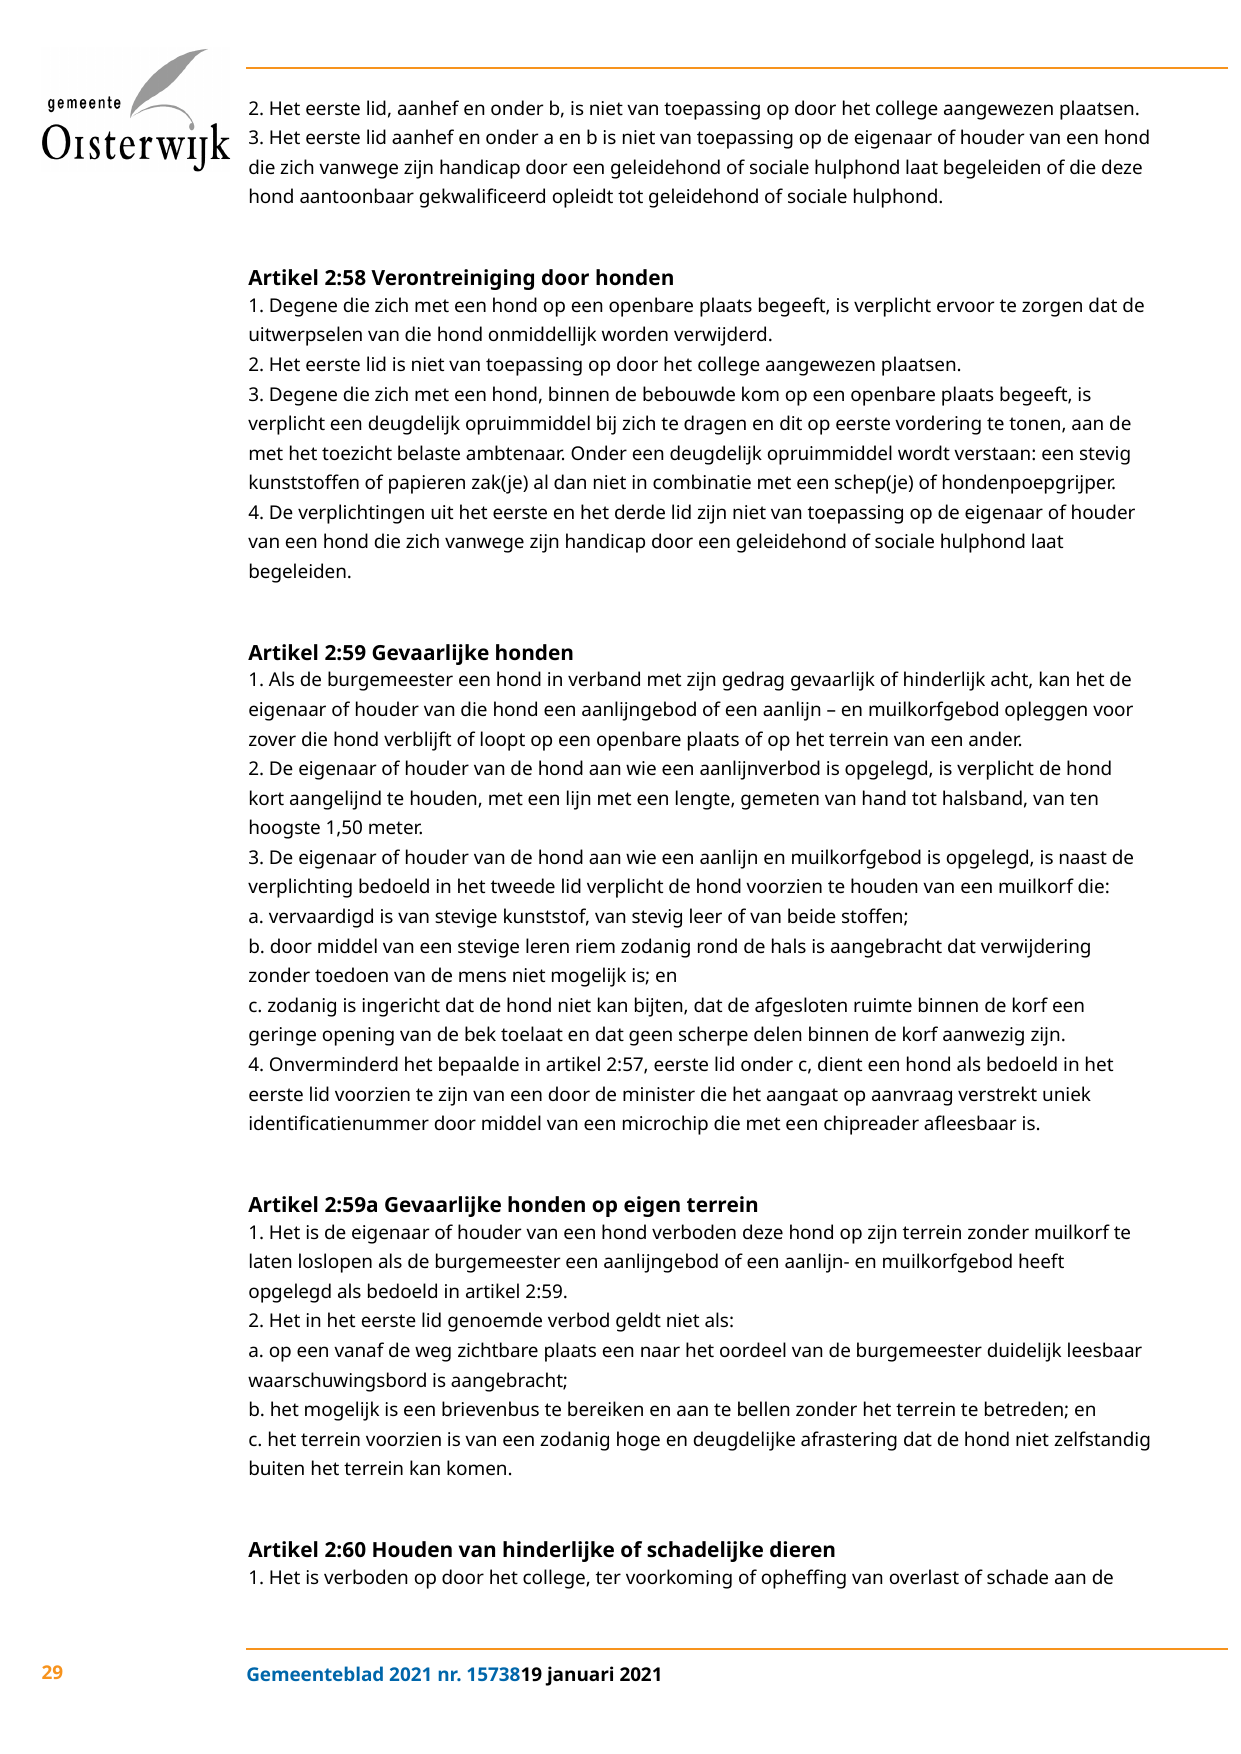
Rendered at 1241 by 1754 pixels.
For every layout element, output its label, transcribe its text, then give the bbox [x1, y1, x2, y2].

text 2. Het eerste lid, aanhef en onder b, is niet van toepassing op door het college aangewezen plaatsen. [248, 95, 1152, 121]
text 3. De eigenaar of houder van de hond aan wie een aanlijn en muilkorfgebod is opgelegd, is naast de verplichting bedoeld in het tweede lid verplicht de hond voorzien te houden van een muilkorf die: [248, 844, 1152, 899]
text c. het terrein voorzien is van een zodanig hoge en deugdelijke afrastering dat de hond niet zelfstandig buiten het terrein kan komen. [248, 1426, 1152, 1481]
text 1. Het is de eigenaar of houder van een hond verboden deze hond op zijn terrein zonder muilkorf te laten loslopen als de burgemeester een aanlijngebod of een aanlijn- en muilkorfgebod heeft opgelegd als bedoeld in artikel 2:59. [248, 1219, 1152, 1304]
text 2. Het eerste lid is niet van toepassing op door het college aangewezen plaatsen. [248, 351, 1152, 377]
text 1. Als de burgemeester een hond in verband met zijn gedrag gevaarlijk of hinderlijk acht, kan het de eigenaar of houder van die hond een aanlijngebod of een aanlijn – en muilkorfgebod opleggen voor zover die hond verblijft of loopt op een openbare plaats of op het terrein van een ander. [248, 667, 1152, 752]
text 3. Het eerste lid aanhef en onder a en b is niet van toepassing op de eigenaar of houder van een hond die zich vanwege zijn handicap door een geleidehond of sociale hulphond laat begeleiden of die deze hond aantoonbaar gekwalificeerd opleidt tot geleidehond of sociale hulphond. [248, 124, 1152, 209]
text 2. Het in het eerste lid genoemde verbod geldt niet als: [248, 1308, 1152, 1333]
text a. vervaardigd is van stevige kunststof, van stevig leer of van beide stoffen; [248, 903, 1152, 929]
text 3. Degene die zich met een hond, binnen de bebouwde kom op een openbare plaats begeeft, is verplicht een deugdelijk opruimmiddel bij zich te dragen en dit op eerste vordering te tonen, aan de met het toezicht belaste ambtenaar. Onder een deugdelijk opruimmiddel wordt verstaan: een stevig kunststoffen of papieren zak(je) al dan niet in combinatie met een schep(je) of hondenpoepgrijper. [248, 381, 1152, 495]
picture [41, 47, 231, 172]
text Artikel 2:59 Gevaarlijke honden [248, 638, 1152, 667]
text 1. Degene die zich met een hond op een openbare plaats begeeft, is verplicht ervoor te zorgen dat de uitwerpselen van die hond onmiddellijk worden verwijderd. [248, 292, 1152, 347]
text 2. De eigenaar of houder van de hond aan wie een aanlijnverbod is opgelegd, is verplicht de hond kort aangelijnd te houden, met een lijn met een lengte, gemeten van hand tot halsband, van ten hoogste 1,50 meter. [248, 755, 1152, 840]
text 4. De verplichtingen uit het eerste en het derde lid zijn niet van toepassing op de eigenaar of houder van een hond die zich vanwege zijn handicap door een geleidehond of sociale hulphond laat begeleiden. [248, 499, 1152, 584]
text Artikel 2:59a Gevaarlijke honden op eigen terrein [248, 1190, 1152, 1219]
text Artikel 2:58 Verontreiniging door honden [248, 263, 1152, 292]
text c. zodanig is ingericht dat de hond niet kan bijten, dat de afgesloten ruimte binnen de korf een geringe opening van de bek toelaat en dat geen scherpe delen binnen de korf aanwezig zijn. [248, 992, 1152, 1047]
text Artikel 2:60 Houden van hinderlijke of schadelijke dieren [248, 1536, 1152, 1564]
text b. het mogelijk is een brievenbus te bereiken en aan te bellen zonder het terrein te betreden; en [248, 1396, 1152, 1422]
text 4. Onverminderd het bepaalde in artikel 2:57, eerste lid onder c, dient een hond als bedoeld in het eerste lid voorzien te zijn van een door de minister die het aangaat op aanvraag verstrekt uniek identificatienummer door middel van een microchip die met een chipreader afleesbaar is. [248, 1051, 1152, 1136]
text b. door middel van een stevige leren riem zodanig rond de hals is aangebracht dat verwijdering zonder toedoen van de mens niet mogelijk is; en [248, 933, 1152, 988]
text 1. Het is verboden op door het college, ter voorkoming of opheffing van overlast of schade aan de [248, 1564, 1152, 1590]
text a. op een vanaf de weg zichtbare plaats een naar het oordeel van de burgemeester duidelijk leesbaar waarschuwingsbord is aangebracht; [248, 1337, 1152, 1392]
